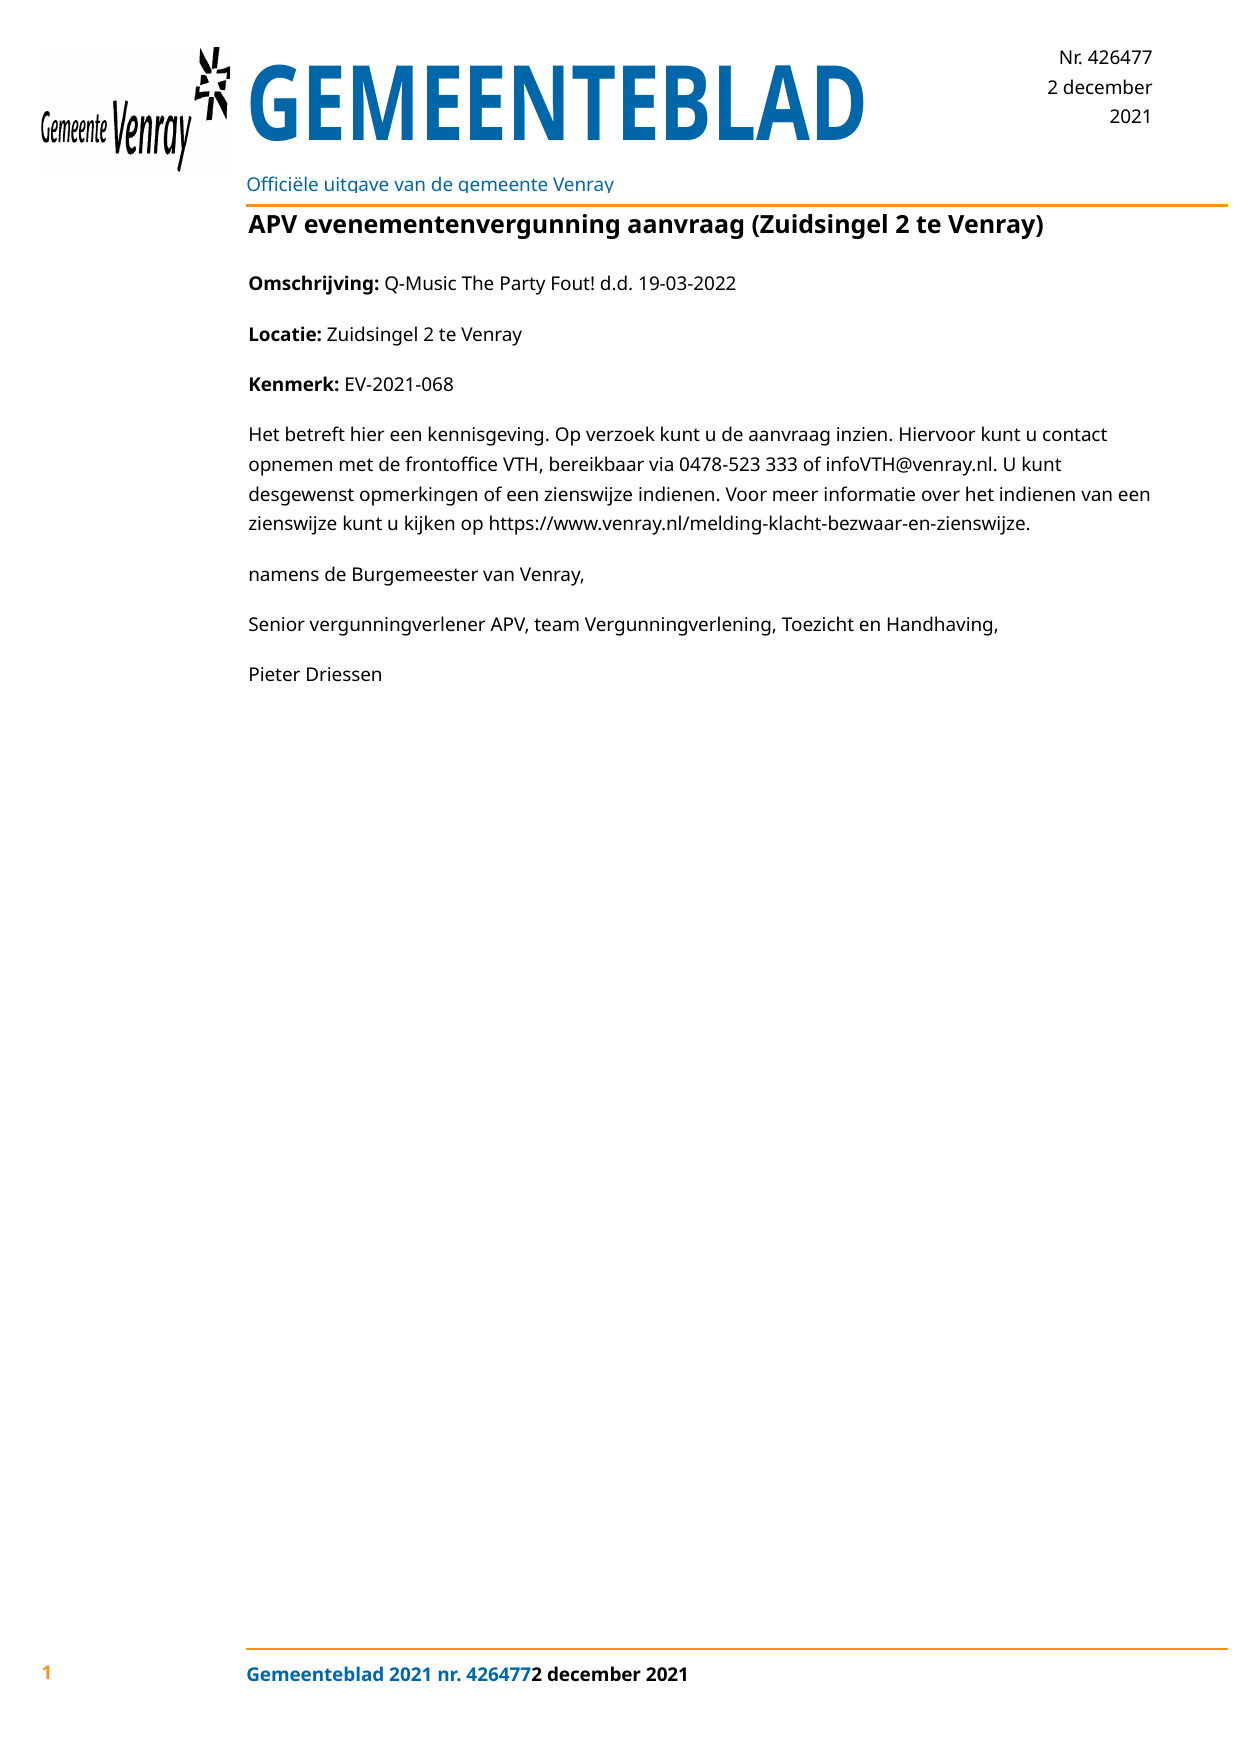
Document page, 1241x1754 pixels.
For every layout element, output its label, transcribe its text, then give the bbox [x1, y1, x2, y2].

text Kenmerk: EV-2021-068 [248, 371, 1152, 397]
text namens de Burgemeester van Venray, [248, 561, 1152, 586]
picture [41, 47, 231, 172]
text Het betreft hier een kennisgeving. Op verzoek kunt u de aanvraag inzien. Hiervoor kunt u contact opnemen met de frontoffice VTH, bereikbaar via 0478-523 333 of infoVTH@venray.nl. U kunt desgewenst opmerkingen of een zienswijze indienen. Voor meer informatie over het indienen van een zienswijze kunt u kijken op https://www.venray.nl/melding-klacht-bezwaar-en-zienswijze. [248, 422, 1152, 536]
text Locatie: Zuidsingel 2 te Venray [248, 321, 1152, 346]
text APV evenementenvergunning aanvraag (Zuidsingel 2 te Venray) [248, 207, 1152, 241]
text Senior vergunningverlener APV, team Vergunningverlening, Toezicht en Handhaving, [248, 611, 1152, 637]
text Omschrijving: Q-Music The Party Fout! d.d. 19-03-2022 [248, 270, 1152, 296]
text Pieter Driessen [248, 662, 1152, 687]
